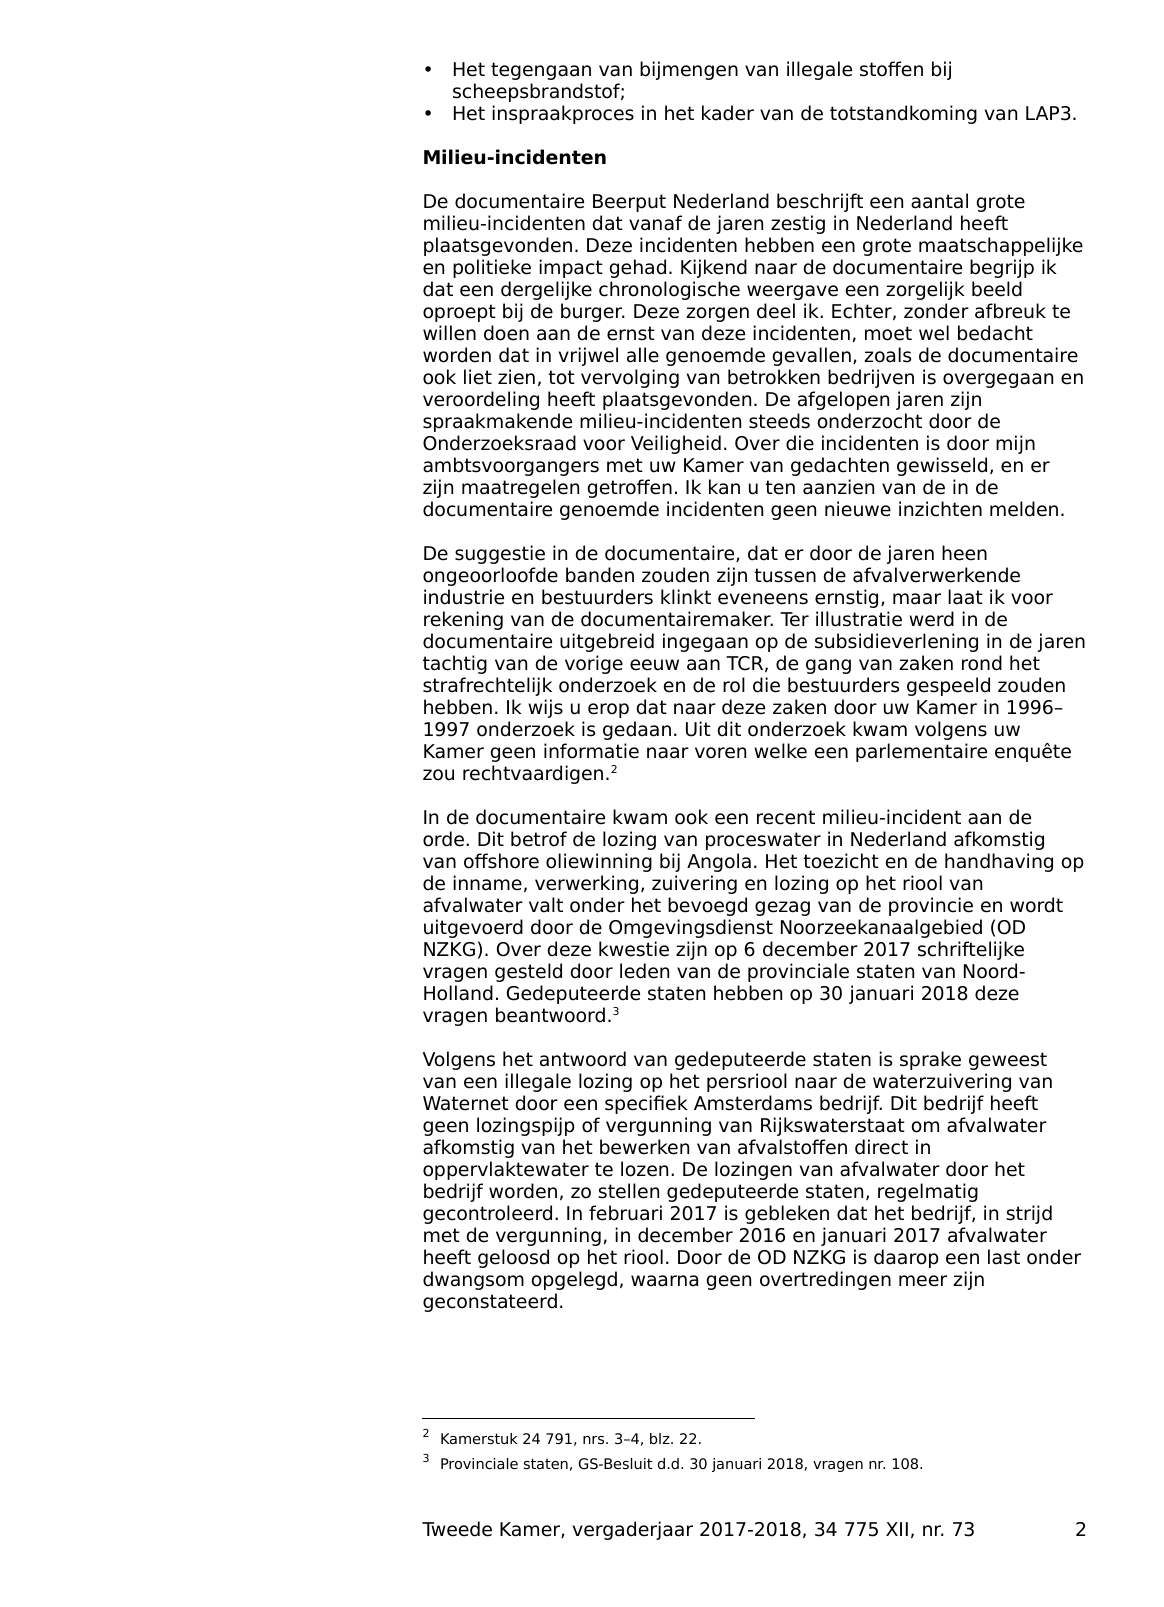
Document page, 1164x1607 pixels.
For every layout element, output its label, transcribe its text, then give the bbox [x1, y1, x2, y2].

subtitle Milieu-incidenten [422, 147, 1087, 169]
text • Het inspraakproces in het kader van de totstandkoming van LAP3. [422, 103, 1087, 125]
text In de documentaire kwam ook een recent milieu-incident aan de orde. Dit betrof de lozing van proceswater in Nederland afkomstig van offshore oliewinning bij Angola. Het toezicht en de handhaving op de inname, verwerking, zuivering en lozing op het riool van afvalwater valt onder het bevoegd gezag van de provincie en wordt uitgevoerd door de Omgevingsdienst Noorzeekanaalgebied (OD NZKG). Over deze kwestie zijn op 6 december 2017 schriftelijke vragen gesteld door leden van de provinciale staten van Noord-Holland. Gedeputeerde staten hebben op 30 januari 2018 deze vragen beantwoord. [422, 807, 1087, 1027]
text • Het tegengaan van bijmengen van illegale stoffen bij scheepsbrandstof; [422, 59, 1087, 103]
text Kamerstuk 24 791, nrs. 3–4, blz. 22. [422, 1427, 1087, 1449]
text Volgens het antwoord van gedeputeerde staten is sprake geweest van een illegale lozing op het persriool naar de waterzuivering van Waternet door een specifiek Amsterdams bedrijf. Dit bedrijf heeft geen lozingspijp of vergunning van Rijkswaterstaat om afvalwater afkomstig van het bewerken van afvalstoffen direct in oppervlaktewater te lozen. De lozingen van afvalwater door het bedrijf worden, zo stellen gedeputeerde staten, regelmatig gecontroleerd. In februari 2017 is gebleken dat het bedrijf, in strijd met de vergunning, in december 2016 en januari 2017 afvalwater heeft geloosd op het riool. Door de OD NZKG is daarop een last onder dwangsom opgelegd, waarna geen overtredingen meer zijn geconstateerd. [422, 1049, 1087, 1313]
text De suggestie in de documentaire, dat er door de jaren heen ongeoorloofde banden zouden zijn tussen de afvalverwerkende industrie en bestuurders klinkt eveneens ernstig, maar laat ik voor rekening van de documentairemaker. Ter illustratie werd in de documentaire uitgebreid ingegaan op de subsidieverlening in de jaren tachtig van de vorige eeuw aan TCR, de gang van zaken rond het strafrechtelijk onderzoek en de rol die bestuurders gespeeld zouden hebben. Ik wijs u erop dat naar deze zaken door uw Kamer in 1996–1997 onderzoek is gedaan. Uit dit onderzoek kwam volgens uw Kamer geen informatie naar voren welke een parlementaire enquête zou rechtvaardigen. [422, 543, 1087, 785]
text Provinciale staten, GS-Besluit d.d. 30 januari 2018, vragen nr. 108. [422, 1452, 1087, 1474]
text De documentaire Beerput Nederland beschrijft een aantal grote milieu-incidenten dat vanaf de jaren zestig in Nederland heeft plaatsgevonden. Deze incidenten hebben een grote maatschappelijke en politieke impact gehad. Kijkend naar de documentaire begrijp ik dat een dergelijke chronologische weergave een zorgelijk beeld oproept bij de burger. Deze zorgen deel ik. Echter, zonder afbreuk te willen doen aan de ernst van deze incidenten, moet wel bedacht worden dat in vrijwel alle genoemde gevallen, zoals de documentaire ook liet zien, tot vervolging van betrokken bedrijven is overgegaan en veroordeling heeft plaatsgevonden. De afgelopen jaren zijn spraakmakende milieu-incidenten steeds onderzocht door de Onderzoeksraad voor Veiligheid. Over die incidenten is door mijn ambtsvoorgangers met uw Kamer van gedachten gewisseld, en er zijn maatregelen getroffen. Ik kan u ten aanzien van de in de documentaire genoemde incidenten geen nieuwe inzichten melden. [422, 191, 1087, 521]
